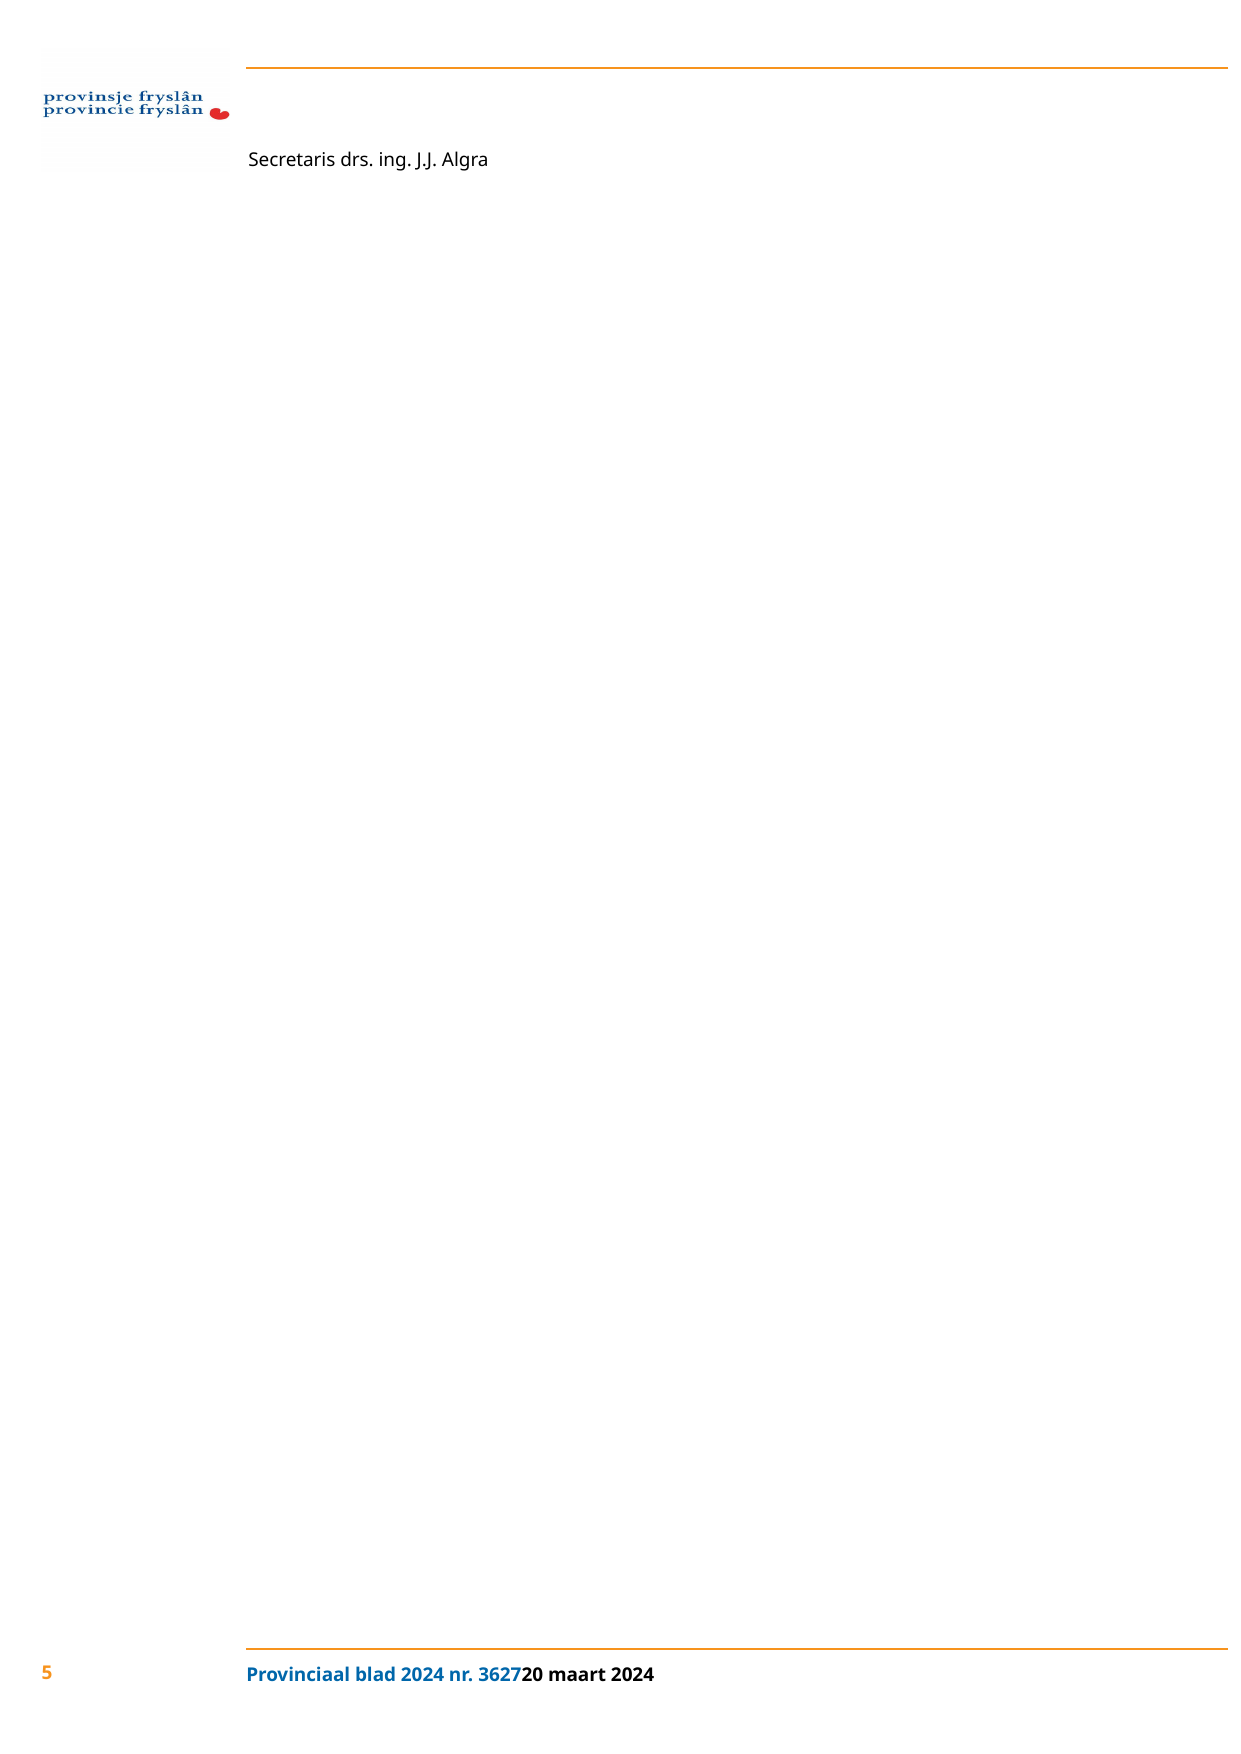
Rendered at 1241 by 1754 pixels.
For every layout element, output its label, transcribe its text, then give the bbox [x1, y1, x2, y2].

text Secretaris drs. ing. J.J. Algra [248, 146, 1152, 172]
picture [41, 47, 231, 172]
